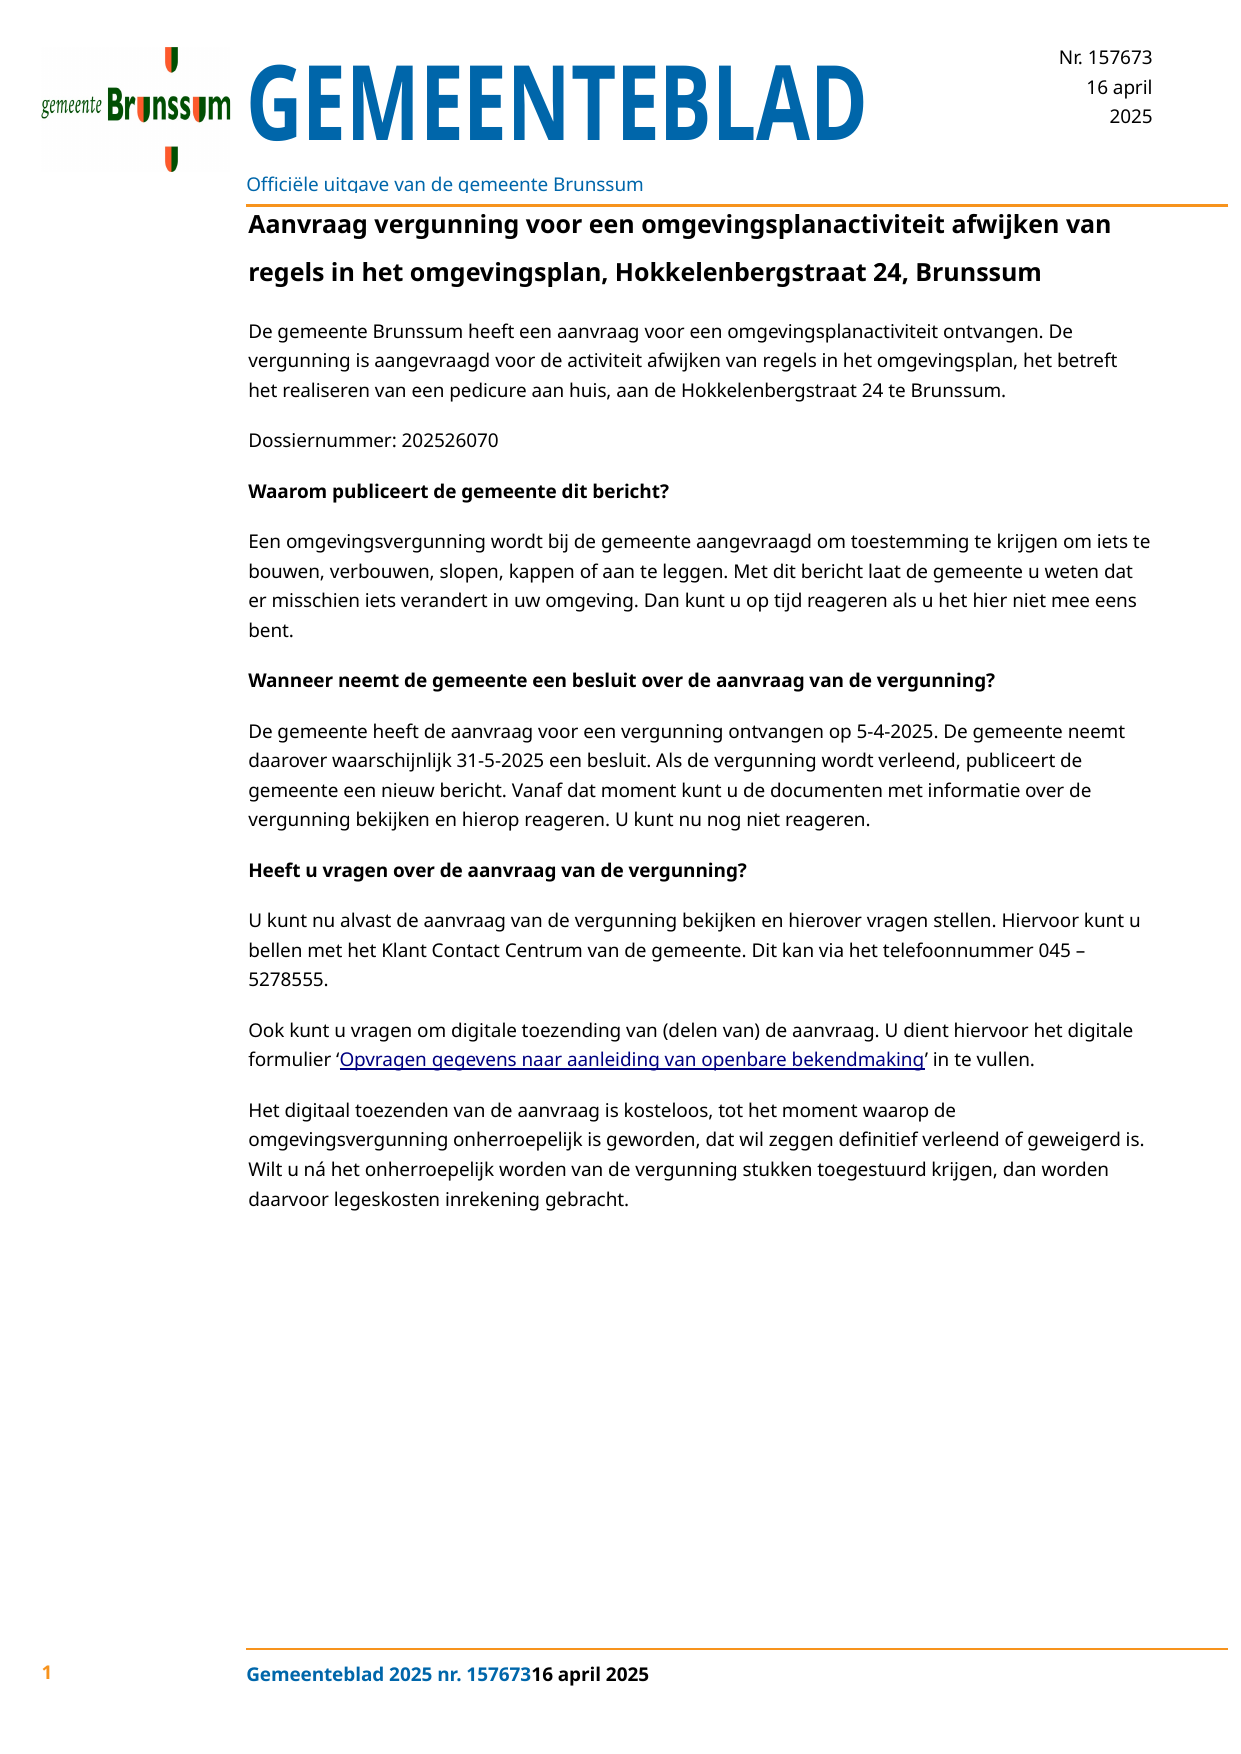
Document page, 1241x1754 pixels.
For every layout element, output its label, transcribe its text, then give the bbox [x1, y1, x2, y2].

text De gemeente heeft de aanvraag voor een vergunning ontvangen op 5-4-2025. De gemeente neemt daarover waarschijnlijk 31-5-2025 een besluit. Als de vergunning wordt verleend, publiceert de gemeente een nieuw bericht. Vanaf dat moment kunt u de documenten met informatie over de vergunning bekijken en hierop reageren. U kunt nu nog niet reageren. [248, 718, 1152, 832]
text Waarom publiceert de gemeente dit bericht? [248, 478, 1152, 504]
text Een omgevingsvergunning wordt bij de gemeente aangevraagd om toestemming te krijgen om iets te bouwen, verbouwen, slopen, kappen of aan te leggen. Met dit bericht laat de gemeente u weten dat er misschien iets verandert in uw omgeving. Dan kunt u op tijd reageren als u het hier niet mee eens bent. [248, 528, 1152, 643]
text Heeft u vragen over de aanvraag van de vergunning? [248, 857, 1152, 883]
text Het digitaal toezenden van de aanvraag is kosteloos, tot het moment waarop de omgevingsvergunning onherroepelijk is geworden, dat wil zeggen definitief verleend of geweigerd is. Wilt u ná het onherroepelijk worden van de vergunning stukken toegestuurd krijgen, dan worden daarvoor legeskosten inrekening gebracht. [248, 1097, 1152, 1212]
text Wanneer neemt de gemeente een besluit over de aanvraag van de vergunning? [248, 667, 1152, 693]
text De gemeente Brunssum heeft een aanvraag voor een omgevingsplanactiviteit ontvangen. De vergunning is aangevraagd voor de activiteit afwijken van regels in het omgevingsplan, het betreft het realiseren van een pedicure aan huis, aan de Hokkelenbergstraat 24 te Brunssum. [248, 318, 1152, 403]
text Dossiernummer: 202526070 [248, 427, 1152, 453]
text U kunt nu alvast de aanvraag van de vergunning bekijken en hierover vragen stellen. Hiervoor kunt u bellen met het Klant Contact Centrum van de gemeente. Dit kan via het telefoonnummer 045 – 5278555. [248, 907, 1152, 992]
picture [41, 47, 231, 172]
text Aanvraag vergunning voor een omgevingsplanactiviteit afwijken van regels in het omgevingsplan, Hokkelenbergstraat 24, Brunssum [248, 207, 1152, 288]
text Ook kunt u vragen om digitale toezending van (delen van) de aanvraag. U dient hiervoor het digitale formulier ‘Opvragen gegevens naar aanleiding van openbare bekendmaking’ in te vullen. [248, 1017, 1152, 1072]
